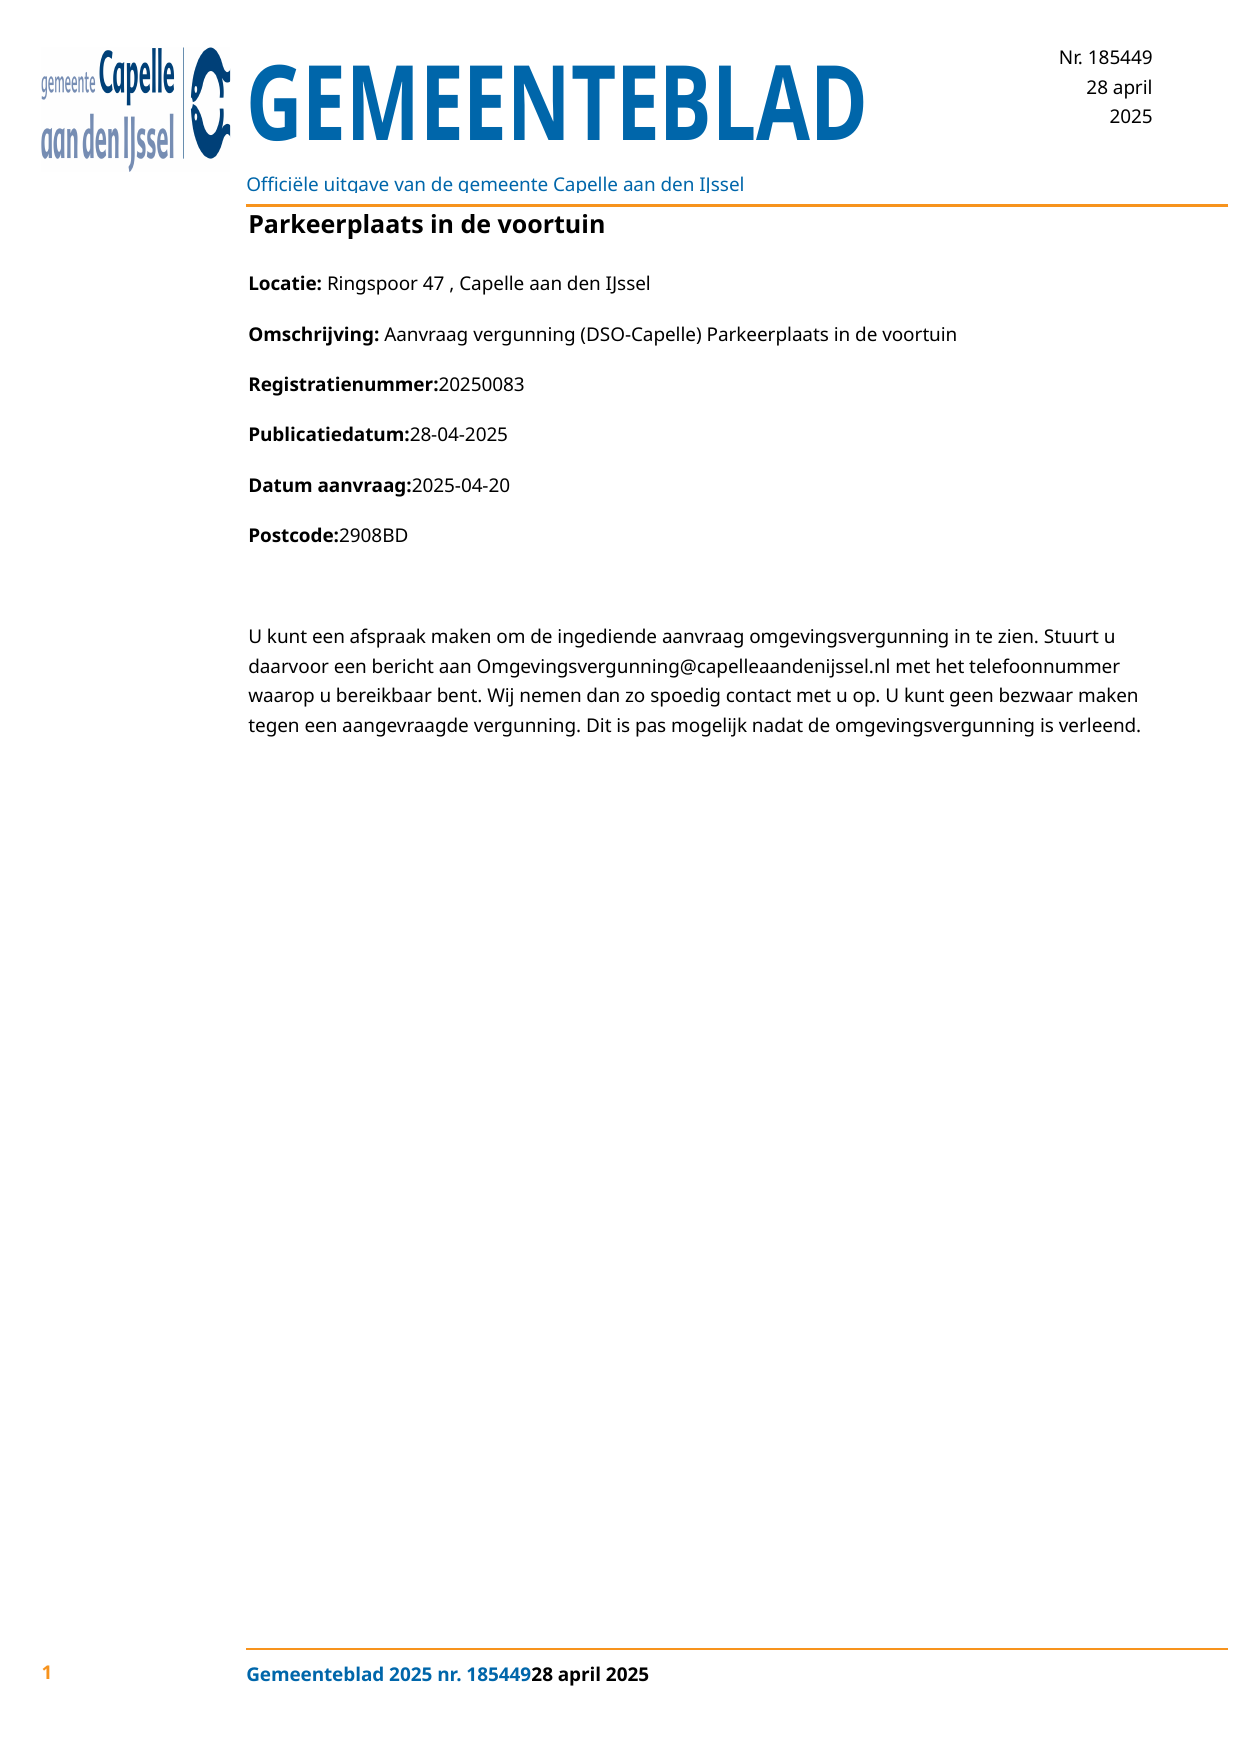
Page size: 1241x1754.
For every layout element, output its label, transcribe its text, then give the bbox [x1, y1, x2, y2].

text Postcode:2908BD [248, 522, 1152, 548]
text Publicatiedatum:28-04-2025 [248, 422, 1152, 447]
text Omschrijving: Aanvraag vergunning (DSO-Capelle) Parkeerplaats in de voortuin [248, 321, 1152, 346]
text Locatie: Ringspoor 47 , Capelle aan den IJssel [248, 270, 1152, 296]
text Parkeerplaats in de voortuin [248, 207, 1152, 241]
text U kunt een afspraak maken om de ingediende aanvraag omgevingsvergunning in te zien. Stuurt u daarvoor een bericht aan Omgevingsvergunning@capelleaandenijssel.nl met het telefoonnummer waarop u bereikbaar bent. Wij nemen dan zo spoedig contact met u op. U kunt geen bezwaar maken tegen een aangevraagde vergunning. Dit is pas mogelijk nadat de omgevingsvergunning is verleend. [248, 623, 1152, 738]
text Datum aanvraag:2025-04-20 [248, 472, 1152, 498]
picture [41, 47, 231, 172]
text Registratienummer:20250083 [248, 371, 1152, 397]
